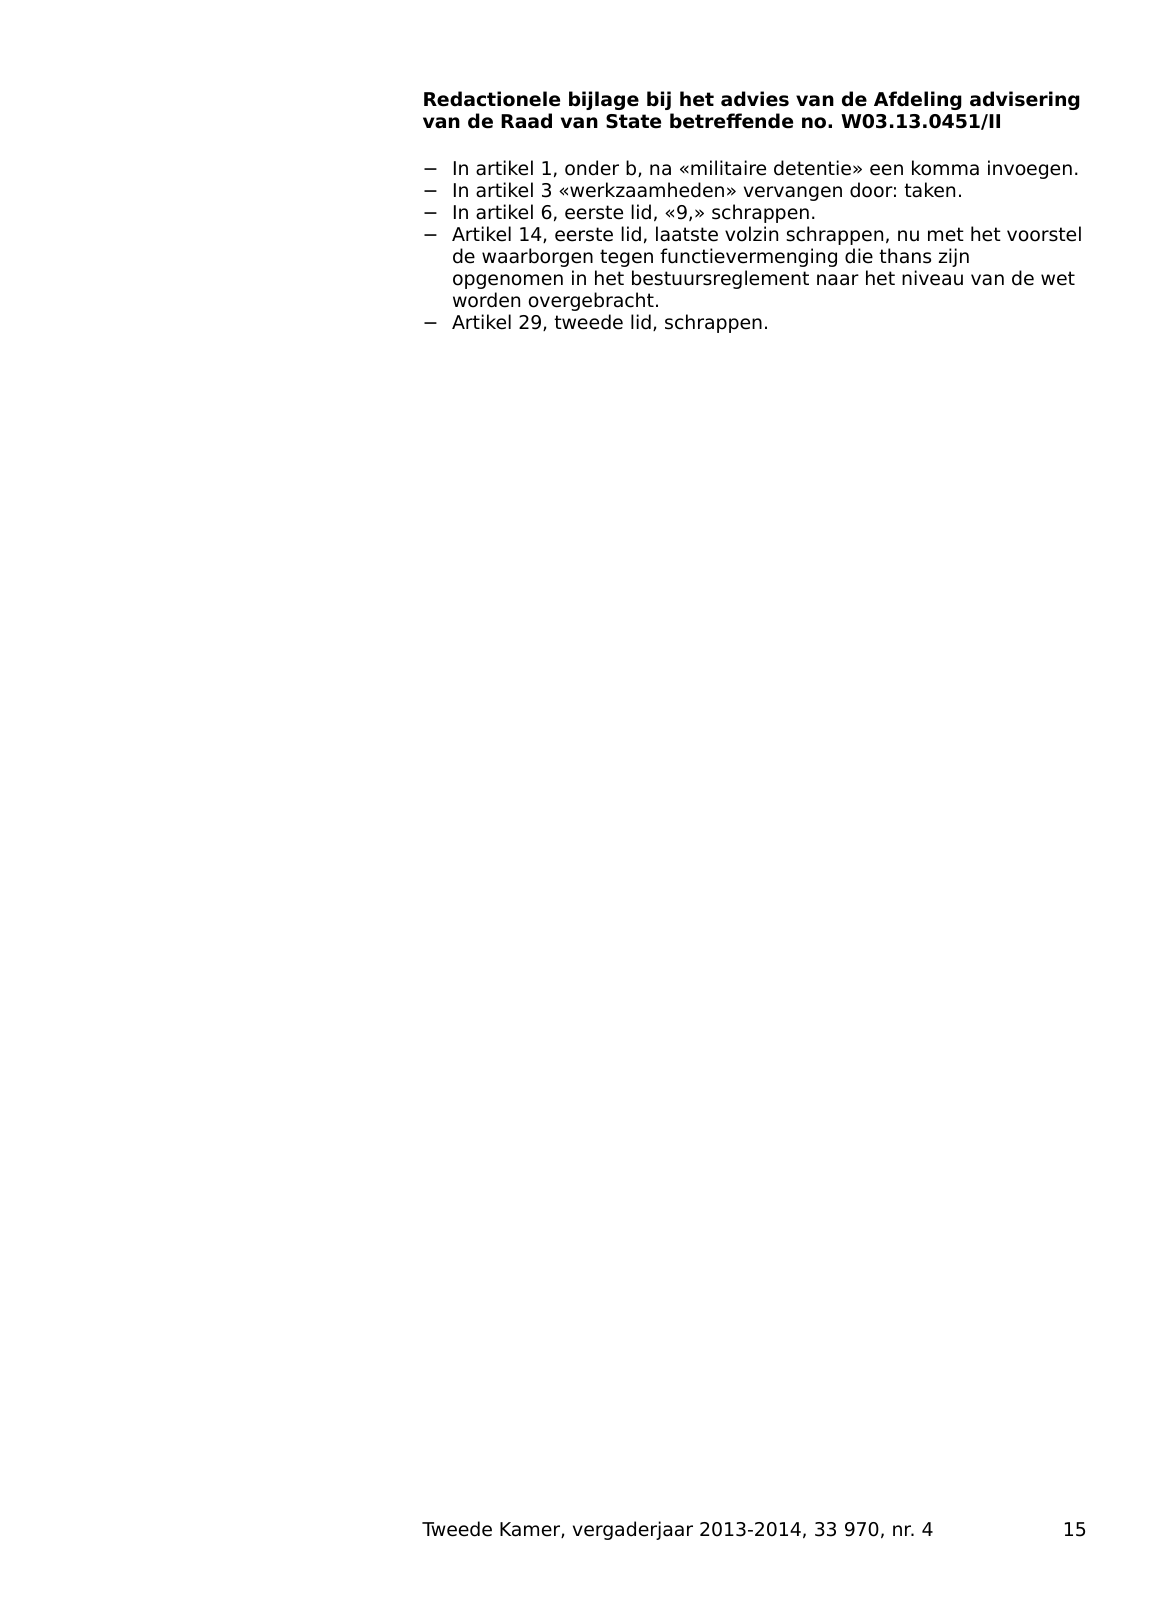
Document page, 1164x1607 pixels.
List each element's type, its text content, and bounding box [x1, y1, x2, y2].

text − In artikel 3 «werkzaamheden» vervangen door: taken. [422, 180, 1087, 202]
text − In artikel 6, eerste lid, «9,» schrappen. [422, 202, 1087, 224]
text − In artikel 1, onder b, na «militaire detentie» een komma invoegen. [422, 158, 1087, 180]
text − Artikel 14, eerste lid, laatste volzin schrappen, nu met het voorstel de waarborgen tegen functievermenging die thans zijn opgenomen in het bestuursreglement naar het niveau van de wet worden overgebracht. [422, 224, 1087, 312]
subtitle Redactionele bijlage bij het advies van de Afdeling advisering van de Raad van State betreffende no. W03.13.0451/II [77, 89, 1087, 133]
text − Artikel 29, tweede lid, schrappen. [422, 312, 1087, 334]
